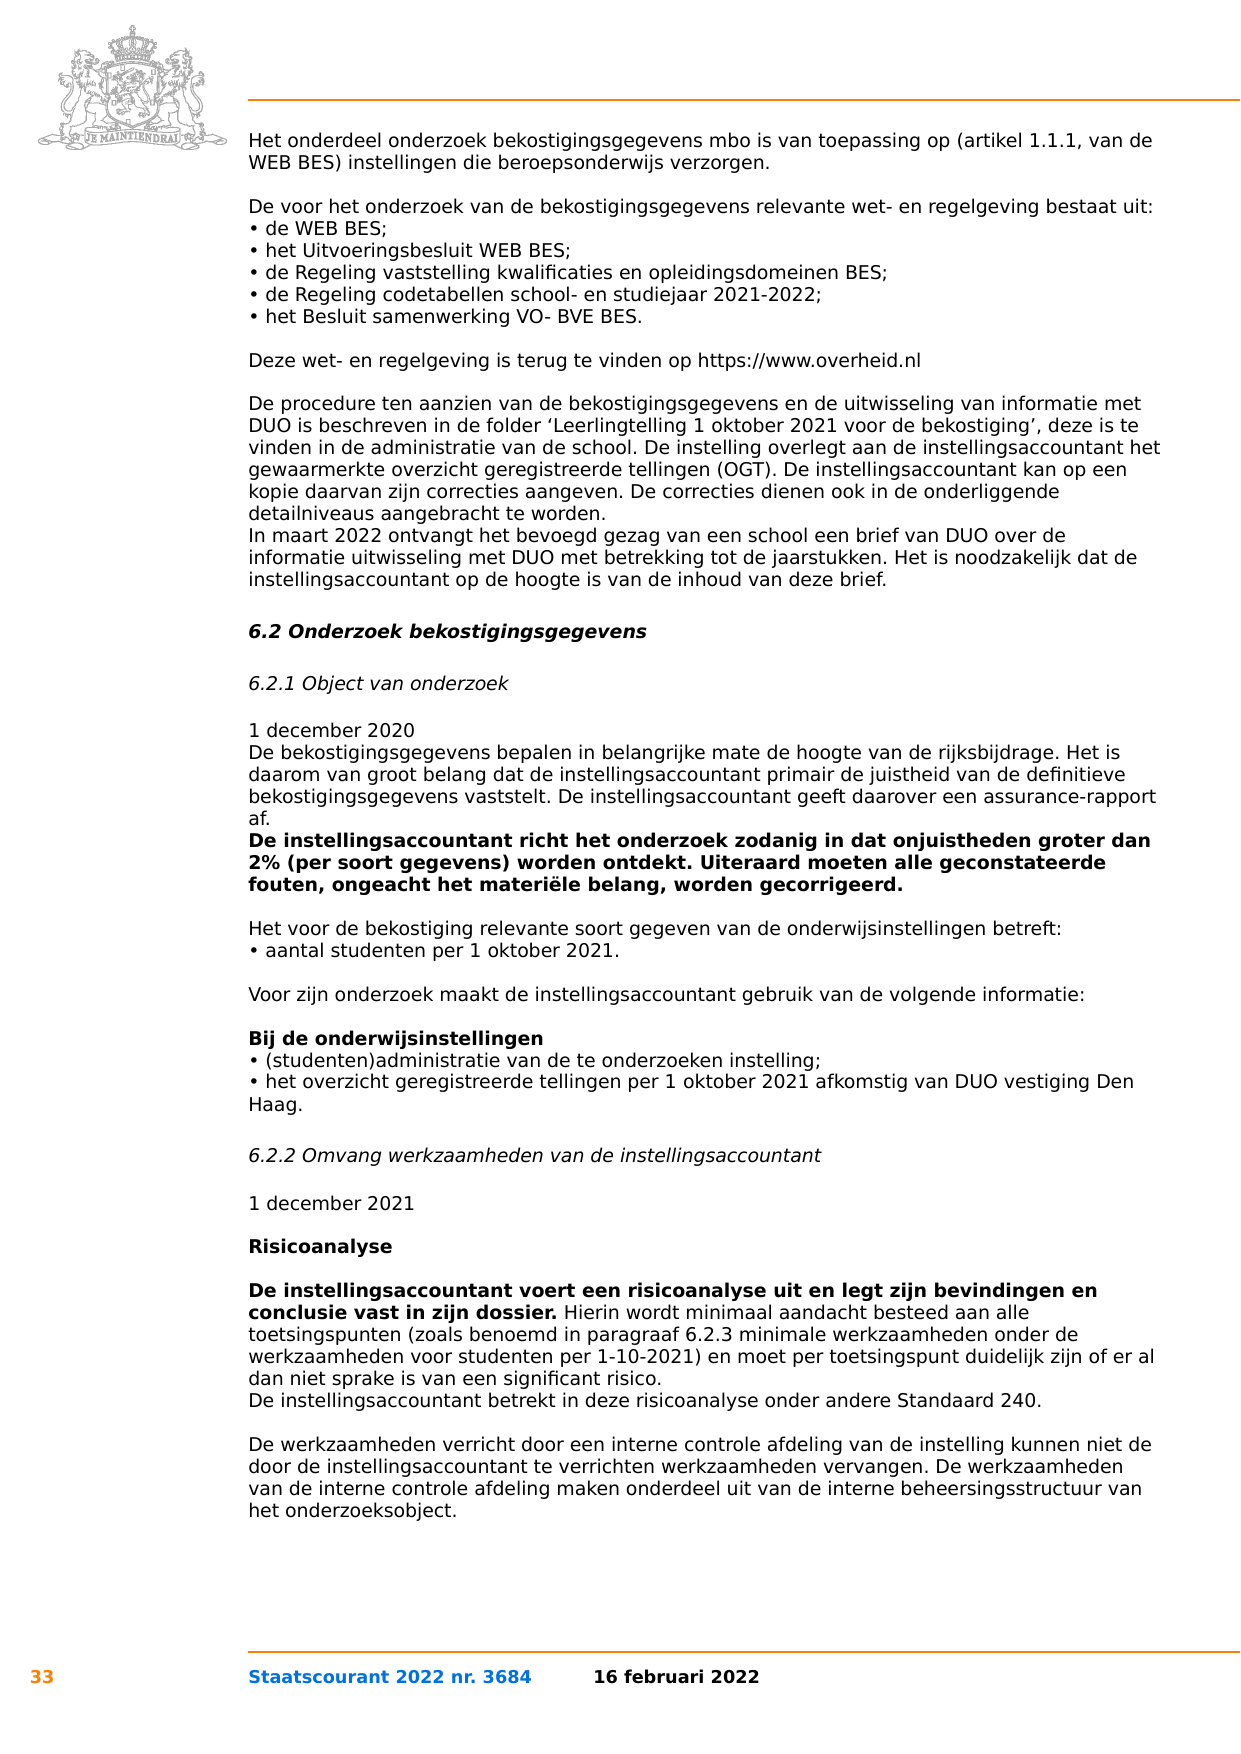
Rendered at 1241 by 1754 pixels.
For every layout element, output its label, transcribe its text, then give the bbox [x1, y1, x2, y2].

text In maart 2022 ontvangt het bevoegd gezag van een school een brief van DUO over de informatie uitwisseling met DUO met betrekking tot de jaarstukken. Het is noodzakelijk dat de instellingsaccountant op de hoogte is van de inhoud van deze brief. [248, 525, 1163, 591]
subtitle Bij de onderwijsinstellingen [248, 1027, 1163, 1049]
text • aantal studenten per 1 oktober 2021. [248, 940, 1163, 962]
subtitle 6.2 Onderzoek bekostigingsgegevens [248, 621, 1163, 643]
subtitle 6.2.1 Object van onderzoek [248, 673, 1163, 695]
text • het overzicht geregistreerde tellingen per 1 oktober 2021 afkomstig van DUO vestiging Den Haag. [248, 1071, 1163, 1115]
text • de WEB BES; [248, 218, 1163, 240]
text De werkzaamheden verricht door een interne controle afdeling van de instelling kunnen niet de door de instellingsaccountant te verrichten werkzaamheden vervangen. De werkzaamheden van de interne controle afdeling maken onderdeel uit van de interne beheersingsstructuur van het onderzoeksobject. [248, 1434, 1163, 1522]
text 1 december 2021 [248, 1192, 1163, 1214]
text • het Uitvoeringsbesluit WEB BES; [248, 240, 1163, 262]
text • de Regeling codetabellen school- en studiejaar 2021-2022; [248, 284, 1163, 306]
text Voor zijn onderzoek maakt de instellingsaccountant gebruik van de volgende informatie: [248, 984, 1163, 1006]
text De bekostigingsgegevens bepalen in belangrijke mate de hoogte van de rijksbijdrage. Het is daarom van groot belang dat de instellingsaccountant primair de juistheid van de definitieve bekostigingsgegevens vaststelt. De instellingsaccountant geeft daarover een assurance-rapport af. [248, 742, 1163, 830]
text Het voor de bekostiging relevante soort gegeven van de onderwijsinstellingen betreft: [248, 918, 1163, 940]
text De instellingsaccountant voert een risicoanalyse uit en legt zijn bevindingen en conclusie vast in zijn dossier. Hierin wordt minimaal aandacht besteed aan alle toetsingspunten (zoals benoemd in paragraaf 6.2.3 minimale werkzaamheden onder de werkzaamheden voor studenten per 1-10-2021) en moet per toetsingspunt duidelijk zijn of er al dan niet sprake is van een significant risico. [248, 1280, 1163, 1390]
subtitle 6.2.2 Omvang werkzaamheden van de instellingsaccountant [248, 1145, 1163, 1167]
picture [38, 25, 227, 150]
text 1 december 2020 [248, 720, 1163, 742]
text Het onderdeel onderzoek bekostigingsgegevens mbo is van toepassing op (artikel 1.1.1, van de WEB BES) instellingen die beroepsonderwijs verzorgen. [248, 130, 1163, 174]
text • de Regeling vaststelling kwalificaties en opleidingsdomeinen BES; [248, 262, 1163, 284]
text De instellingsaccountant betrekt in deze risicoanalyse onder andere Standaard 240. [248, 1390, 1163, 1412]
text Deze wet- en regelgeving is terug te vinden op https://www.overheid.nl [248, 349, 1163, 371]
subtitle Risicoanalyse [248, 1236, 1163, 1258]
text De voor het onderzoek van de bekostigingsgegevens relevante wet- en regelgeving bestaat uit: [248, 196, 1163, 218]
text De procedure ten aanzien van de bekostigingsgegevens en de uitwisseling van informatie met DUO is beschreven in de folder ‘Leerlingtelling 1 oktober 2021 voor de bekostiging’, deze is te vinden in de administratie van de school. De instelling overlegt aan de instellingsaccountant het gewaarmerkte overzicht geregistreerde tellingen (OGT). De instellingsaccountant kan op een kopie daarvan zijn correcties aangeven. De correcties dienen ook in de onderliggende detailniveaus aangebracht te worden. [248, 393, 1163, 525]
text • het Besluit samenwerking VO- BVE BES. [248, 306, 1163, 328]
text • (studenten)administratie van de te onderzoeken instelling; [248, 1049, 1163, 1071]
text De instellingsaccountant richt het onderzoek zodanig in dat onjuistheden groter dan 2% (per soort gegevens) worden ontdekt. Uiteraard moeten alle geconstateerde fouten, ongeacht het materiële belang, worden gecorrigeerd. [248, 830, 1163, 896]
